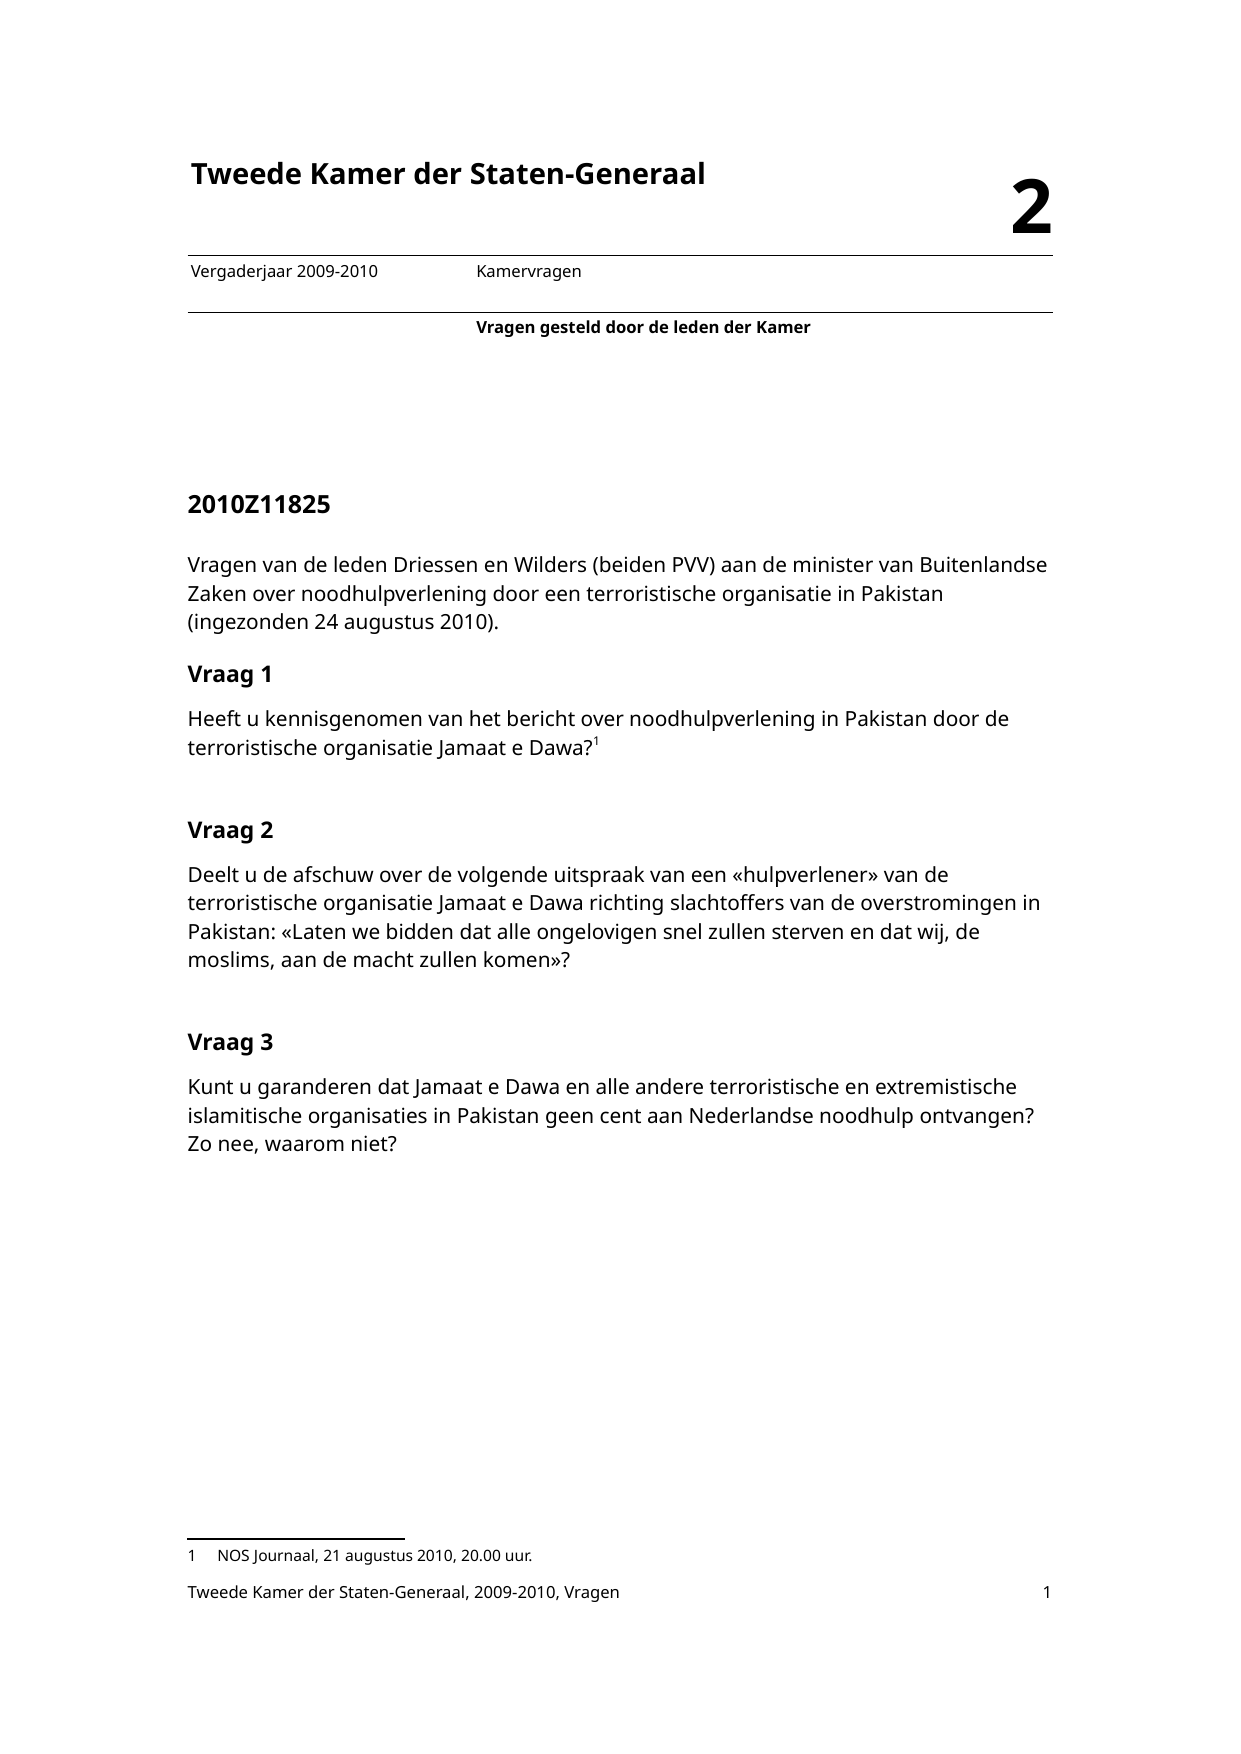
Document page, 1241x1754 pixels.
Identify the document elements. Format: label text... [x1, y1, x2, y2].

subtitle Vraag 1 [187, 658, 1053, 689]
text Heeft u kennisgenomen van het bericht over noodhulpverlening in Pakistan door de terroristische organisatie Jamaat e Dawa? [187, 704, 1053, 761]
subtitle Vraag 2 [187, 814, 1053, 845]
subtitle Vraag 3 [187, 1026, 1053, 1057]
text NOS Journaal, 21 augustus 2010, 20.00 uur. [187, 1538, 1053, 1566]
table_cell Kamervragen [473, 256, 1053, 312]
table_header Tweede Kamer der Staten-Generaal [188, 150, 879, 255]
table_cell Vergaderjaar 2009-2010 [188, 256, 473, 312]
text Kunt u garanderen dat Jamaat e Dawa en alle andere terroristische en extremistische islamitische organisaties in Pakistan geen cent aan Nederlandse noodhulp ontvangen? Zo nee, waarom niet? [187, 1072, 1053, 1158]
text Vragen van de leden Driessen en Wilders (beiden PVV) aan de minister van Buitenlandse Zaken over noodhulpverlening door een terroristische organisatie in Pakistan (ingezonden 24 augustus 2010). [187, 550, 1053, 636]
text 2010Z11825 [187, 487, 1053, 521]
table_cell [188, 313, 473, 339]
table_header 2 [880, 150, 1053, 255]
table_cell Vragen gesteld door de leden der Kamer [473, 313, 1053, 339]
text Deelt u de afschuw over de volgende uitspraak van een «hulpverlener» van de terroristische organisatie Jamaat e Dawa richting slachtoffers van de overstromingen in Pakistan: «Laten we bidden dat alle ongelovigen snel zullen sterven en dat wij, de moslims, aan de macht zullen komen»? [187, 860, 1053, 974]
